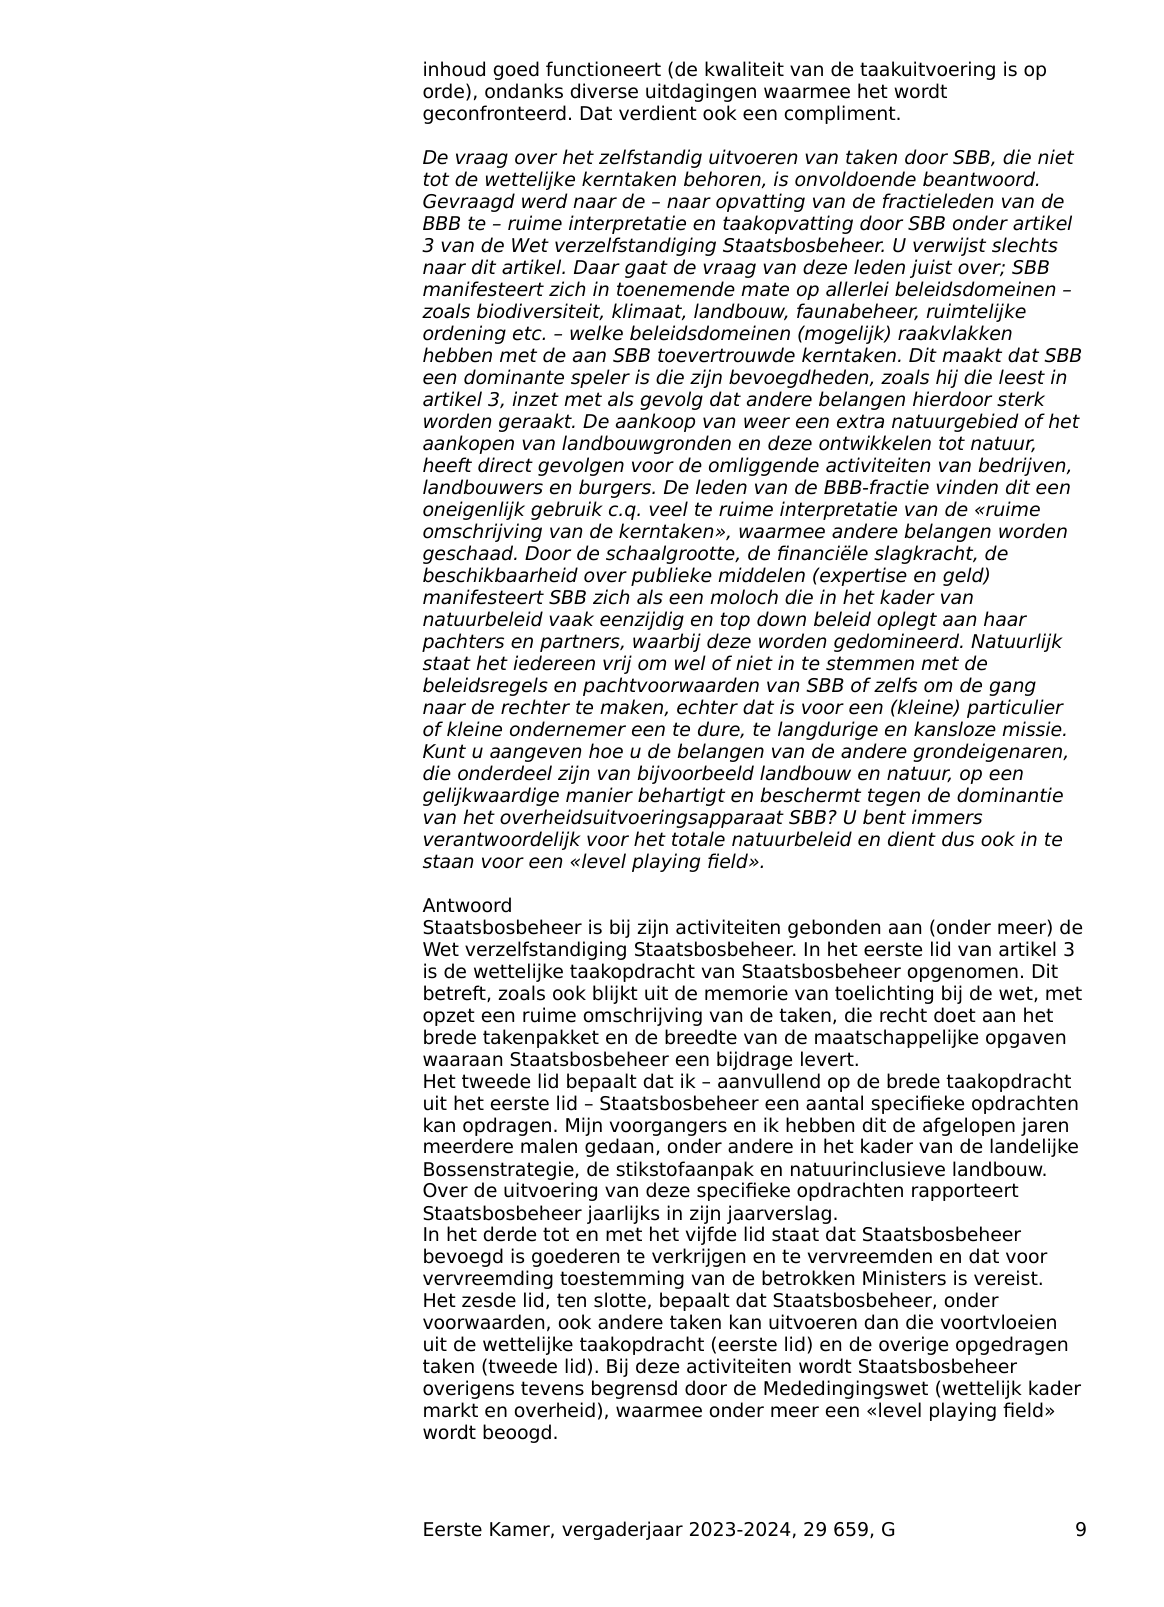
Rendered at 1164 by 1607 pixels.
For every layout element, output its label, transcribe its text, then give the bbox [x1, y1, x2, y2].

text Staatsbosbeheer is bij zijn activiteiten gebonden aan (onder meer) de Wet verzelfstandiging Staatsbosbeheer. In het eerste lid van artikel 3 is de wettelijke taakopdracht van Staatsbosbeheer opgenomen. Dit betreft, zoals ook blijkt uit de memorie van toelichting bij de wet, met opzet een ruime omschrijving van de taken, die recht doet aan het brede takenpakket en de breedte van de maatschappelijke opgaven waaraan Staatsbosbeheer een bijdrage levert. [422, 917, 1087, 1071]
text De vraag over het zelfstandig uitvoeren van taken door SBB, die niet tot de wettelijke kerntaken behoren, is onvoldoende beantwoord. Gevraagd werd naar de – naar opvatting van de fractieleden van de BBB te – ruime interpretatie en taakopvatting door SBB onder artikel 3 van de Wet verzelfstandiging Staatsbosbeheer. U verwijst slechts naar dit artikel. Daar gaat de vraag van deze leden juist over; SBB manifesteert zich in toenemende mate op allerlei beleidsdomeinen – zoals biodiversiteit, klimaat, landbouw, faunabeheer, ruimtelijke ordening etc. – welke beleidsdomeinen (mogelijk) raakvlakken hebben met de aan SBB toevertrouwde kerntaken. Dit maakt dat SBB een dominante speler is die zijn bevoegdheden, zoals hij die leest in artikel 3, inzet met als gevolg dat andere belangen hierdoor sterk worden geraakt. De aankoop van weer een extra natuurgebied of het aankopen van landbouwgronden en deze ontwikkelen tot natuur, heeft direct gevolgen voor de omliggende activiteiten van bedrijven, landbouwers en burgers. De leden van de BBB-fractie vinden dit een oneigenlijk gebruik c.q. veel te ruime interpretatie van de «ruime omschrijving van de kerntaken», waarmee andere belangen worden geschaad. Door de schaalgrootte, de financiële slagkracht, de beschikbaarheid over publieke middelen (expertise en geld) manifesteert SBB zich als een moloch die in het kader van natuurbeleid vaak eenzijdig en top down beleid oplegt aan haar pachters en partners, waarbij deze worden gedomineerd. Natuurlijk staat het iedereen vrij om wel of niet in te stemmen met de beleidsregels en pachtvoorwaarden van SBB of zelfs om de gang naar de rechter te maken, echter dat is voor een (kleine) particulier of kleine ondernemer een te dure, te langdurige en kansloze missie. Kunt u aangeven hoe u de belangen van de andere grondeigenaren, die onderdeel zijn van bijvoorbeeld landbouw en natuur, op een gelijkwaardige manier behartigt en beschermt tegen de dominantie van het overheidsuitvoeringsapparaat SBB? U bent immers verantwoordelijk voor het totale natuurbeleid en dient dus ook in te staan voor een «level playing field». [422, 147, 1087, 872]
text Antwoord [422, 895, 1087, 917]
text In het derde tot en met het vijfde lid staat dat Staatsbosbeheer bevoegd is goederen te verkrijgen en te vervreemden en dat voor vervreemding toestemming van de betrokken Ministers is vereist. [422, 1224, 1087, 1290]
text inhoud goed functioneert (de kwaliteit van de taakuitvoering is op orde), ondanks diverse uitdagingen waarmee het wordt geconfronteerd. Dat verdient ook een compliment. [422, 59, 1087, 125]
text Het tweede lid bepaalt dat ik – aanvullend op de brede taakopdracht uit het eerste lid – Staatsbosbeheer een aantal specifieke opdrachten kan opdragen. Mijn voorgangers en ik hebben dit de afgelopen jaren meerdere malen gedaan, onder andere in het kader van de landelijke Bossenstrategie, de stikstofaanpak en natuurinclusieve landbouw. Over de uitvoering van deze specifieke opdrachten rapporteert Staatsbosbeheer jaarlijks in zijn jaarverslag. [422, 1071, 1087, 1224]
text Het zesde lid, ten slotte, bepaalt dat Staatsbosbeheer, onder voorwaarden, ook andere taken kan uitvoeren dan die voortvloeien uit de wettelijke taakopdracht (eerste lid) en de overige opgedragen taken (tweede lid). Bij deze activiteiten wordt Staatsbosbeheer overigens tevens begrensd door de Mededingingswet (wettelijk kader markt en overheid), waarmee onder meer een «level playing field» wordt beoogd. [422, 1290, 1087, 1444]
